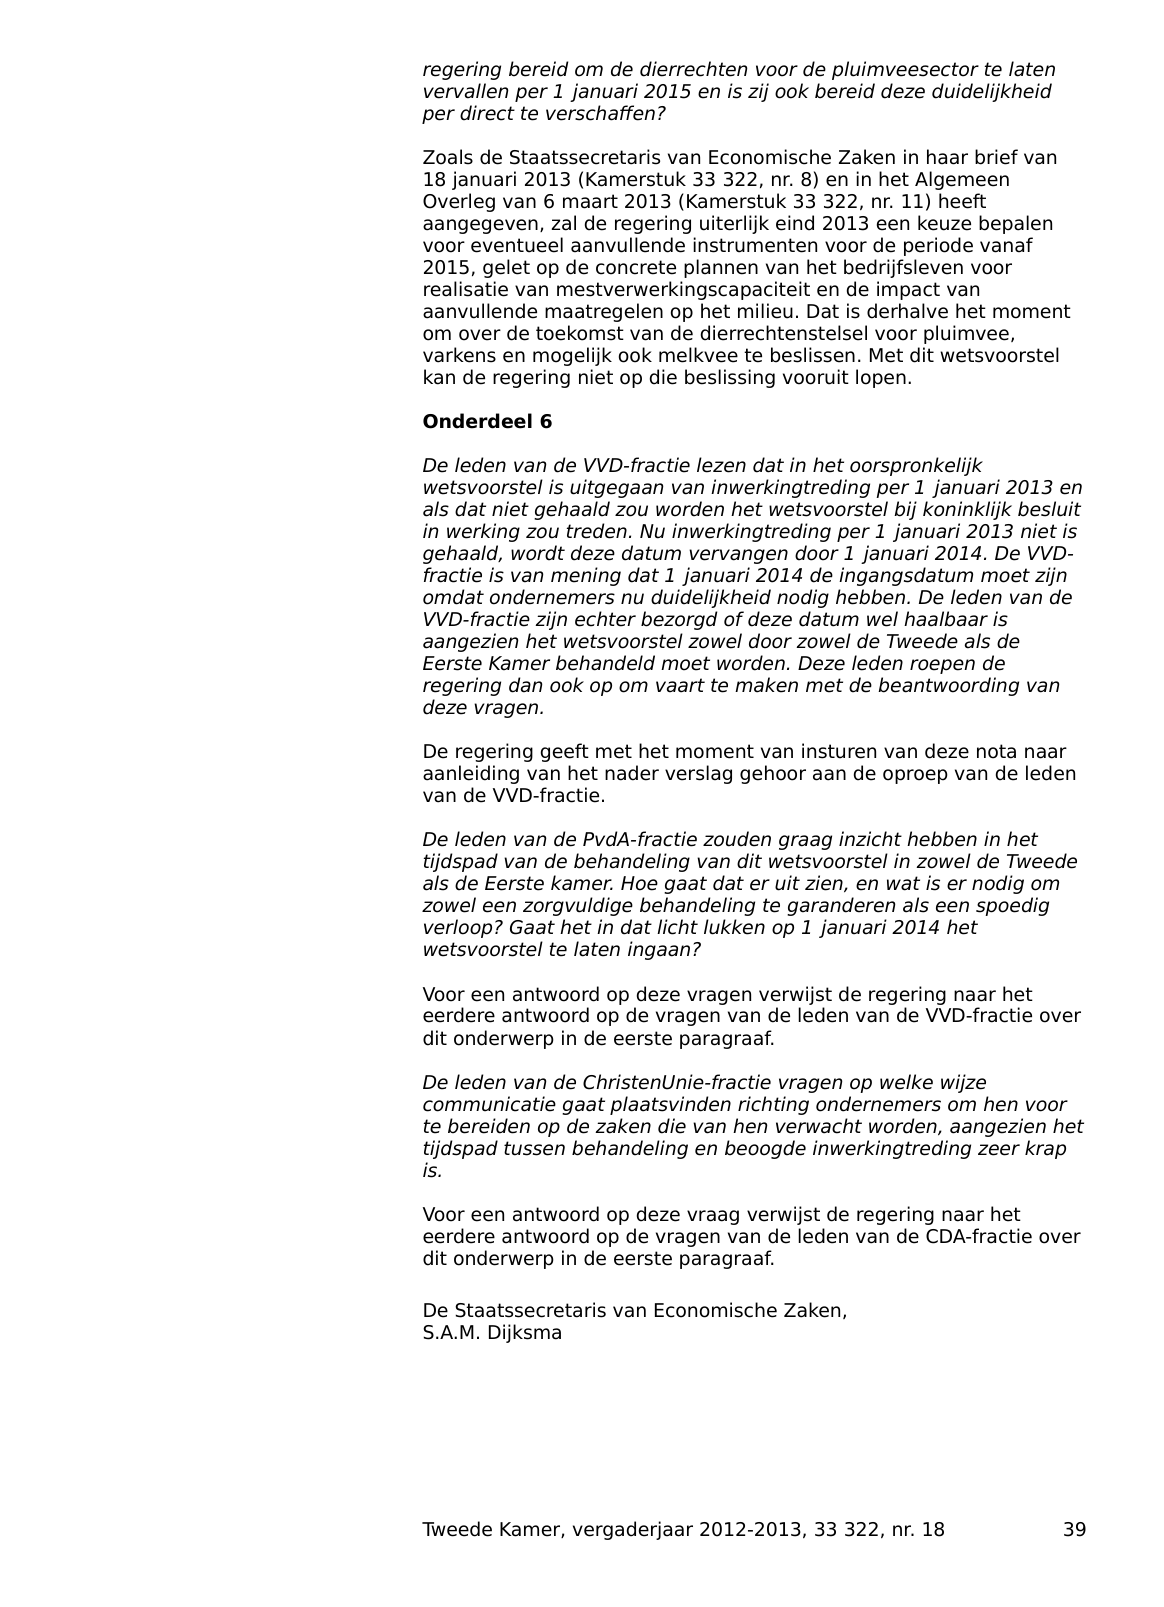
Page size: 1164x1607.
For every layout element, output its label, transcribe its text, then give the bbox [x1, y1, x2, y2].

text Voor een antwoord op deze vragen verwijst de regering naar het eerdere antwoord op de vragen van de leden van de VVD-fractie over dit onderwerp in de eerste paragraaf. [422, 983, 1087, 1049]
text regering bereid om de dierrechten voor de pluimveesector te laten vervallen per 1 januari 2015 en is zij ook bereid deze duidelijkheid per direct te verschaffen? [422, 59, 1087, 125]
text De leden van de ChristenUnie-fractie vragen op welke wijze communicatie gaat plaatsvinden richting ondernemers om hen voor te bereiden op de zaken die van hen verwacht worden, aangezien het tijdspad tussen behandeling en beoogde inwerkingtreding zeer krap is. [422, 1072, 1087, 1181]
text De regering geeft met het moment van insturen van deze nota naar aanleiding van het nader verslag gehoor aan de oproep van de leden van de VVD-fractie. [422, 741, 1087, 807]
subtitle Onderdeel 6 [422, 411, 1087, 433]
text De Staatssecretaris van Economische Zaken, S.A.M. Dijksma [422, 1299, 1087, 1343]
text De leden van de VVD-fractie lezen dat in het oorspronkelijk wetsvoorstel is uitgegaan van inwerkingtreding per 1 januari 2013 en als dat niet gehaald zou worden het wetsvoorstel bij koninklijk besluit in werking zou treden. Nu inwerkingtreding per 1 januari 2013 niet is gehaald, wordt deze datum vervangen door 1 januari 2014. De VVD-fractie is van mening dat 1 januari 2014 de ingangsdatum moet zijn omdat ondernemers nu duidelijkheid nodig hebben. De leden van de VVD-fractie zijn echter bezorgd of deze datum wel haalbaar is aangezien het wetsvoorstel zowel door zowel de Tweede als de Eerste Kamer behandeld moet worden. Deze leden roepen de regering dan ook op om vaart te maken met de beantwoording van deze vragen. [422, 455, 1087, 719]
text Zoals de Staatssecretaris van Economische Zaken in haar brief van 18 januari 2013 (Kamerstuk 33 322, nr. 8) en in het Algemeen Overleg van 6 maart 2013 (Kamerstuk 33 322, nr. 11) heeft aangegeven, zal de regering uiterlijk eind 2013 een keuze bepalen voor eventueel aanvullende instrumenten voor de periode vanaf 2015, gelet op de concrete plannen van het bedrijfsleven voor realisatie van mestverwerkingscapaciteit en de impact van aanvullende maatregelen op het milieu. Dat is derhalve het moment om over de toekomst van de dierrechtenstelsel voor pluimvee, varkens en mogelijk ook melkvee te beslissen. Met dit wetsvoorstel kan de regering niet op die beslissing vooruit lopen. [422, 147, 1087, 389]
text Voor een antwoord op deze vraag verwijst de regering naar het eerdere antwoord op de vragen van de leden van de CDA-fractie over dit onderwerp in de eerste paragraaf. [422, 1204, 1087, 1269]
text De leden van de PvdA-fractie zouden graag inzicht hebben in het tijdspad van de behandeling van dit wetsvoorstel in zowel de Tweede als de Eerste kamer. Hoe gaat dat er uit zien, en wat is er nodig om zowel een zorgvuldige behandeling te garanderen als een spoedig verloop? Gaat het in dat licht lukken op 1 januari 2014 het wetsvoorstel te laten ingaan? [422, 829, 1087, 961]
